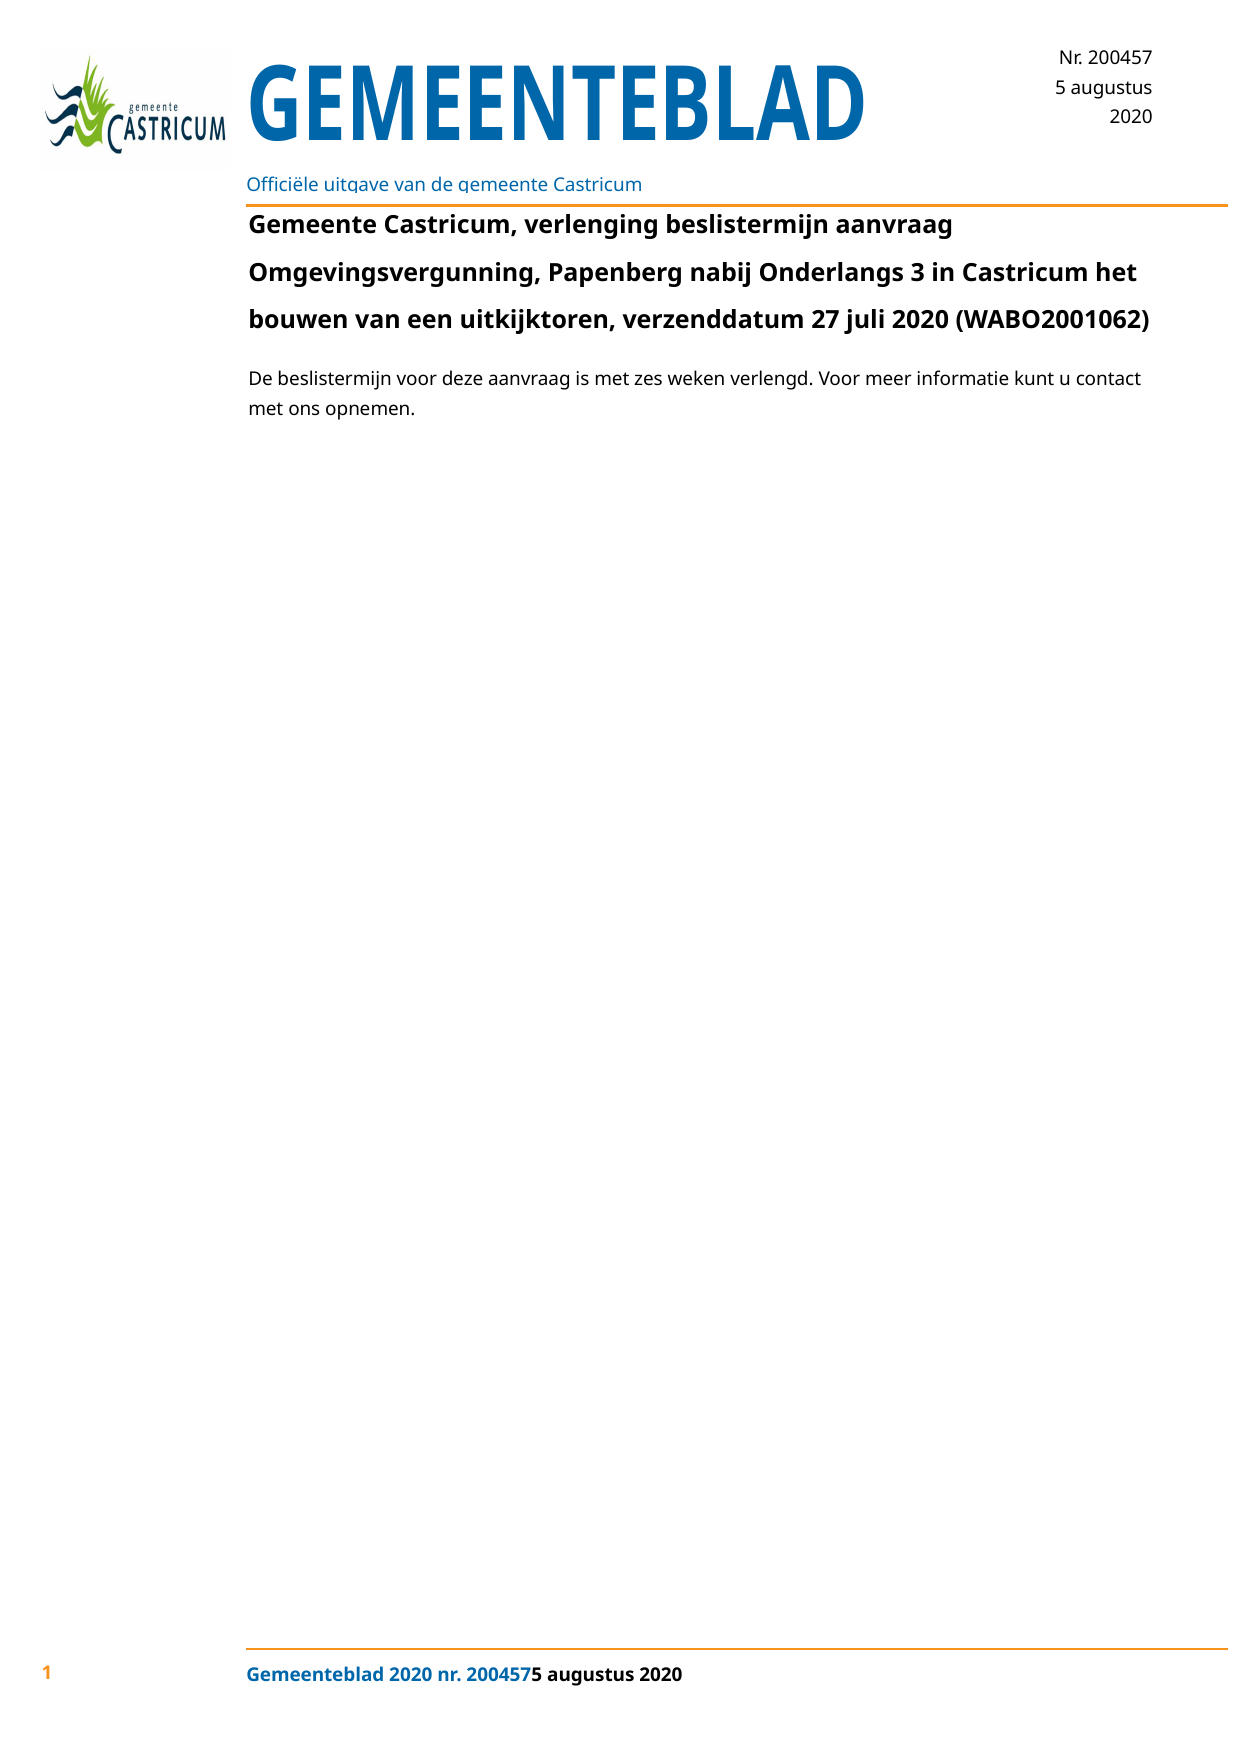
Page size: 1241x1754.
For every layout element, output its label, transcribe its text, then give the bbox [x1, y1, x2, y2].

text De beslistermijn voor deze aanvraag is met zes weken verlengd. Voor meer informatie kunt u contact met ons opnemen. [248, 366, 1152, 421]
text Gemeente Castricum, verlenging beslistermijn aanvraag Omgevingsvergunning, Papenberg nabij Onderlangs 3 in Castricum het bouwen van een uitkijktoren, verzenddatum 27 juli 2020 (WABO2001062) [248, 207, 1152, 336]
picture [41, 47, 231, 172]
